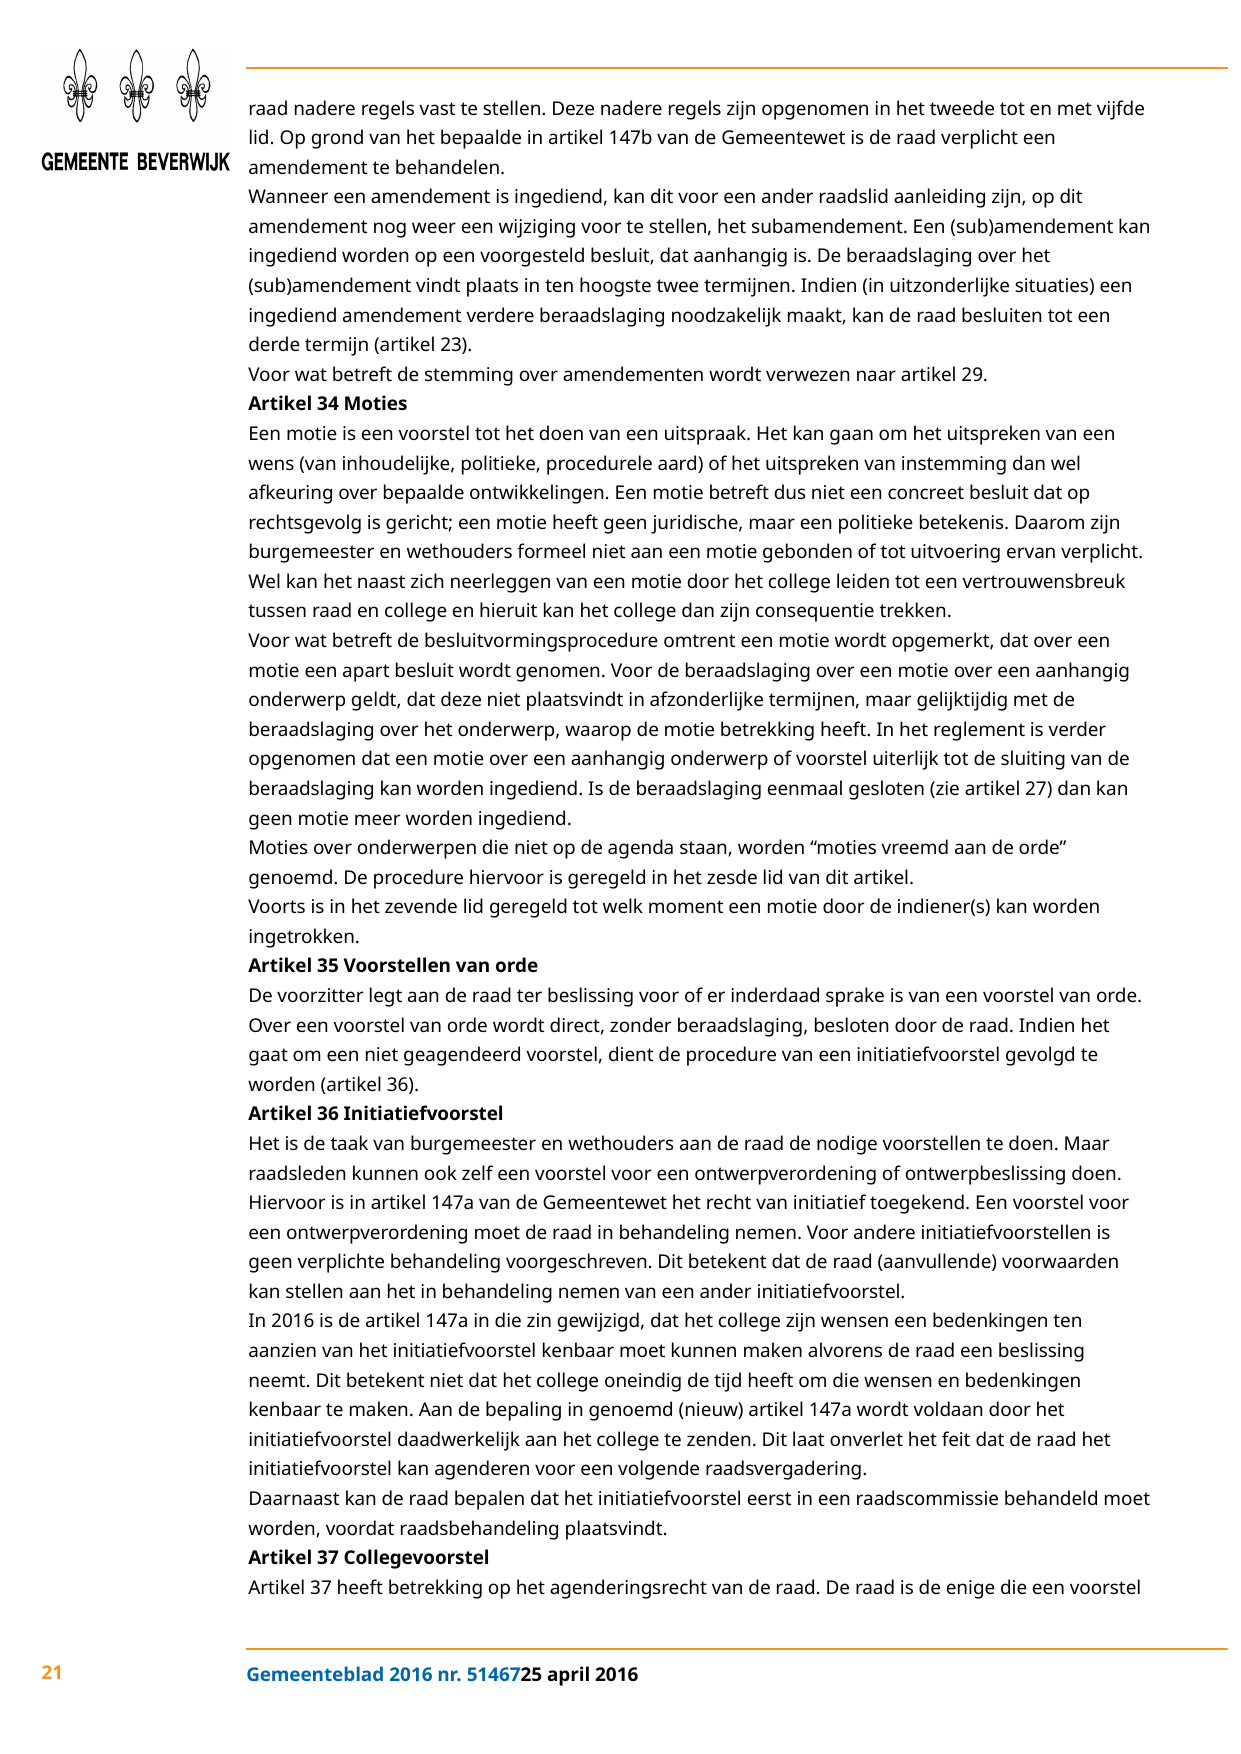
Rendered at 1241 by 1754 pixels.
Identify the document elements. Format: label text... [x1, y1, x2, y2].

text Voorts is in het zevende lid geregeld tot welk moment een motie door de indiener(s) kan worden ingetrokken. [248, 893, 1152, 949]
text Een motie is een voorstel tot het doen van een uitspraak. Het kan gaan om het uitspreken van een wens (van inhoudelijke, politieke, procedurele aard) of het uitspreken van instemming dan wel afkeuring over bepaalde ontwikkelingen. Een motie betreft dus niet een concreet besluit dat op rechtsgevolg is gericht; een motie heeft geen juridische, maar een politieke betekenis. Daarom zijn burgemeester en wethouders formeel niet aan een motie gebonden of tot uitvoering ervan verplicht. Wel kan het naast zich neerleggen van een motie door het college leiden tot een vertrouwensbreuk tussen raad en college en hieruit kan het college dan zijn consequentie trekken. [248, 420, 1152, 623]
text Voor wat betreft de stemming over amendementen wordt verwezen naar artikel 29. [248, 361, 1152, 387]
text Artikel 37 Collegevoorstel [248, 1544, 1152, 1570]
text Voor wat betreft de besluitvormingsprocedure omtrent een motie wordt opgemerkt, dat over een motie een apart besluit wordt genomen. Voor de beraadslaging over een motie over een aanhangig onderwerp geldt, dat deze niet plaatsvindt in afzonderlijke termijnen, maar gelijktijdig met de beraadslaging over het onderwerp, waarop de motie betrekking heeft. In het reglement is verder opgenomen dat een motie over een aanhangig onderwerp of voorstel uiterlijk tot de sluiting van de beraadslaging kan worden ingediend. Is de beraadslaging eenmaal gesloten (zie artikel 27) dan kan geen motie meer worden ingediend. [248, 627, 1152, 831]
picture [41, 47, 231, 172]
text Moties over onderwerpen die niet op de agenda staan, worden “moties vreemd aan de orde” genoemd. De procedure hiervoor is geregeld in het zesde lid van dit artikel. [248, 834, 1152, 890]
text Wanneer een amendement is ingediend, kan dit voor een ander raadslid aanleiding zijn, op dit amendement nog weer een wijziging voor te stellen, het subamendement. Een (sub)amendement kan ingediend worden op een voorgesteld besluit, dat aanhangig is. De beraadslaging over het (sub)amendement vindt plaats in ten hoogste twee termijnen. Indien (in uitzonderlijke situaties) een ingediend amendement verdere beraadslaging noodzakelijk maakt, kan de raad besluiten tot een derde termijn (artikel 23). [248, 183, 1152, 357]
text De voorzitter legt aan de raad ter beslissing voor of er inderdaad sprake is van een voorstel van orde. Over een voorstel van orde wordt direct, zonder beraadslaging, besloten door de raad. Indien het gaat om een niet geagendeerd voorstel, dient de procedure van een initiatiefvoorstel gevolgd te worden (artikel 36). [248, 982, 1152, 1097]
text raad nadere regels vast te stellen. Deze nadere regels zijn opgenomen in het tweede tot en met vijfde lid. Op grond van het bepaalde in artikel 147b van de Gemeentewet is de raad verplicht een amendement te behandelen. [248, 95, 1152, 180]
text In 2016 is de artikel 147a in die zin gewijzigd, dat het college zijn wensen een bedenkingen ten aanzien van het initiatiefvoorstel kenbaar moet kunnen maken alvorens de raad een beslissing neemt. Dit betekent niet dat het college oneindig de tijd heeft om die wensen en bedenkingen kenbaar te maken. Aan de bepaling in genoemd (nieuw) artikel 147a wordt voldaan door het initiatiefvoorstel daadwerkelijk aan het college te zenden. Dit laat onverlet het feit dat de raad het initiatiefvoorstel kan agenderen voor een volgende raadsvergadering. [248, 1308, 1152, 1481]
text Het is de taak van burgemeester en wethouders aan de raad de nodige voorstellen te doen. Maar raadsleden kunnen ook zelf een voorstel voor een ontwerpverordening of ontwerpbeslissing doen. Hiervoor is in artikel 147a van de Gemeentewet het recht van initiatief toegekend. Een voorstel voor een ontwerpverordening moet de raad in behandeling nemen. Voor andere initiatiefvoorstellen is geen verplichte behandeling voorgeschreven. Dit betekent dat de raad (aanvullende) voorwaarden kan stellen aan het in behandeling nemen van een ander initiatiefvoorstel. [248, 1130, 1152, 1304]
text Artikel 37 heeft betrekking op het agenderingsrecht van de raad. De raad is de enige die een voorstel [248, 1574, 1152, 1600]
text Artikel 36 Initiatiefvoorstel [248, 1101, 1152, 1126]
text Daarnaast kan de raad bepalen dat het initiatiefvoorstel eerst in een raadscommissie behandeld moet worden, voordat raadsbehandeling plaatsvindt. [248, 1485, 1152, 1541]
text Artikel 34 Moties [248, 391, 1152, 416]
text Artikel 35 Voorstellen van orde [248, 953, 1152, 978]
